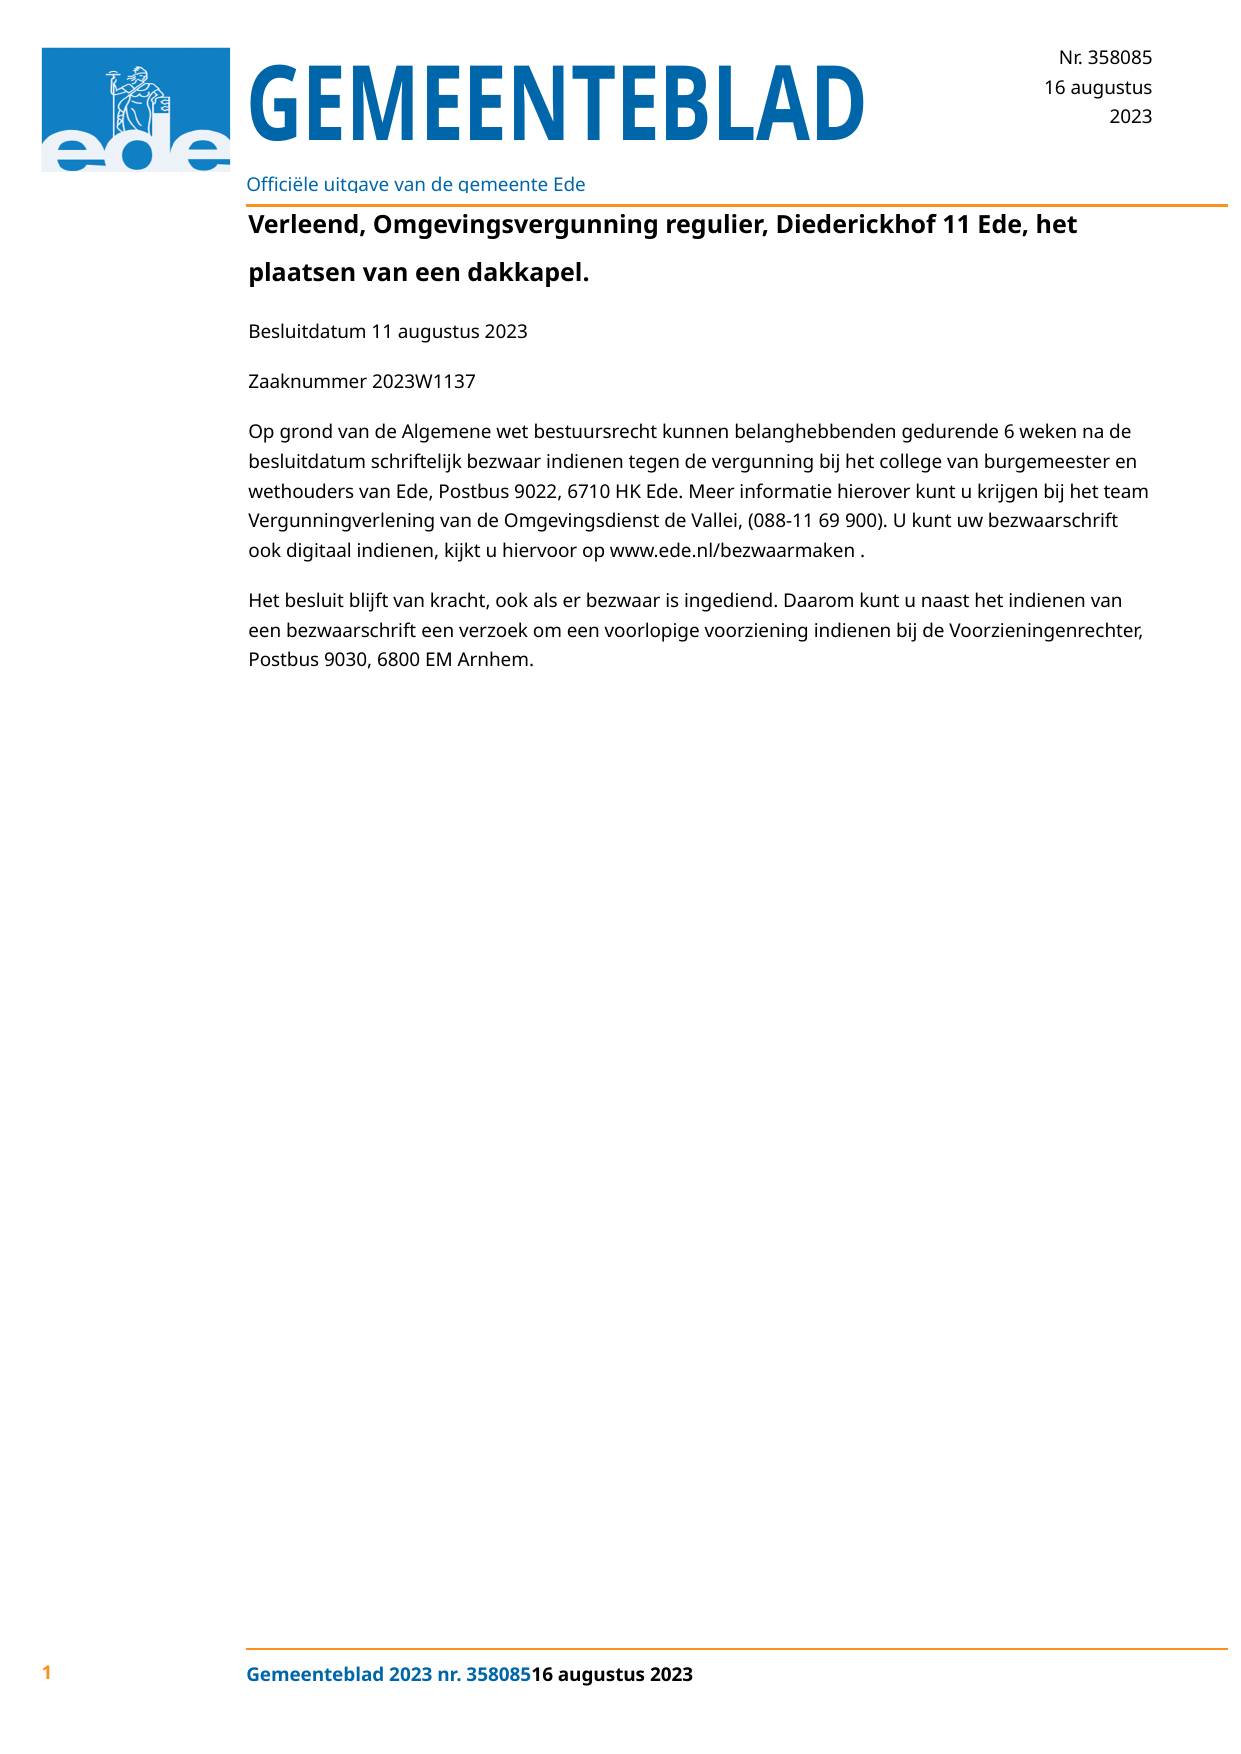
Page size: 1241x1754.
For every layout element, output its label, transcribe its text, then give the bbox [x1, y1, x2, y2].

text Het besluit blijft van kracht, ook als er bezwaar is ingediend. Daarom kunt u naast het indienen van een bezwaarschrift een verzoek om een voorlopige voorziening indienen bij de Voorzieningenrechter, Postbus 9030, 6800 EM Arnhem. [248, 587, 1152, 672]
text Op grond van de Algemene wet bestuursrecht kunnen belanghebbenden gedurende 6 weken na de besluitdatum schriftelijk bezwaar indienen tegen de vergunning bij het college van burgemeester en wethouders van Ede, Postbus 9022, 6710 HK Ede. Meer informatie hierover kunt u krijgen bij het team Vergunningverlening van de Omgevingsdienst de Vallei, (088-11 69 900). U kunt uw bezwaarschrift ook digitaal indienen, kijkt u hiervoor op www.ede.nl/bezwaarmaken . [248, 419, 1152, 563]
picture [41, 47, 231, 172]
text Besluitdatum 11 augustus 2023 [248, 318, 1152, 344]
text Zaaknummer 2023W1137 [248, 368, 1152, 394]
text Verleend, Omgevingsvergunning regulier, Diederickhof 11 Ede, het plaatsen van een dakkapel. [248, 207, 1152, 288]
